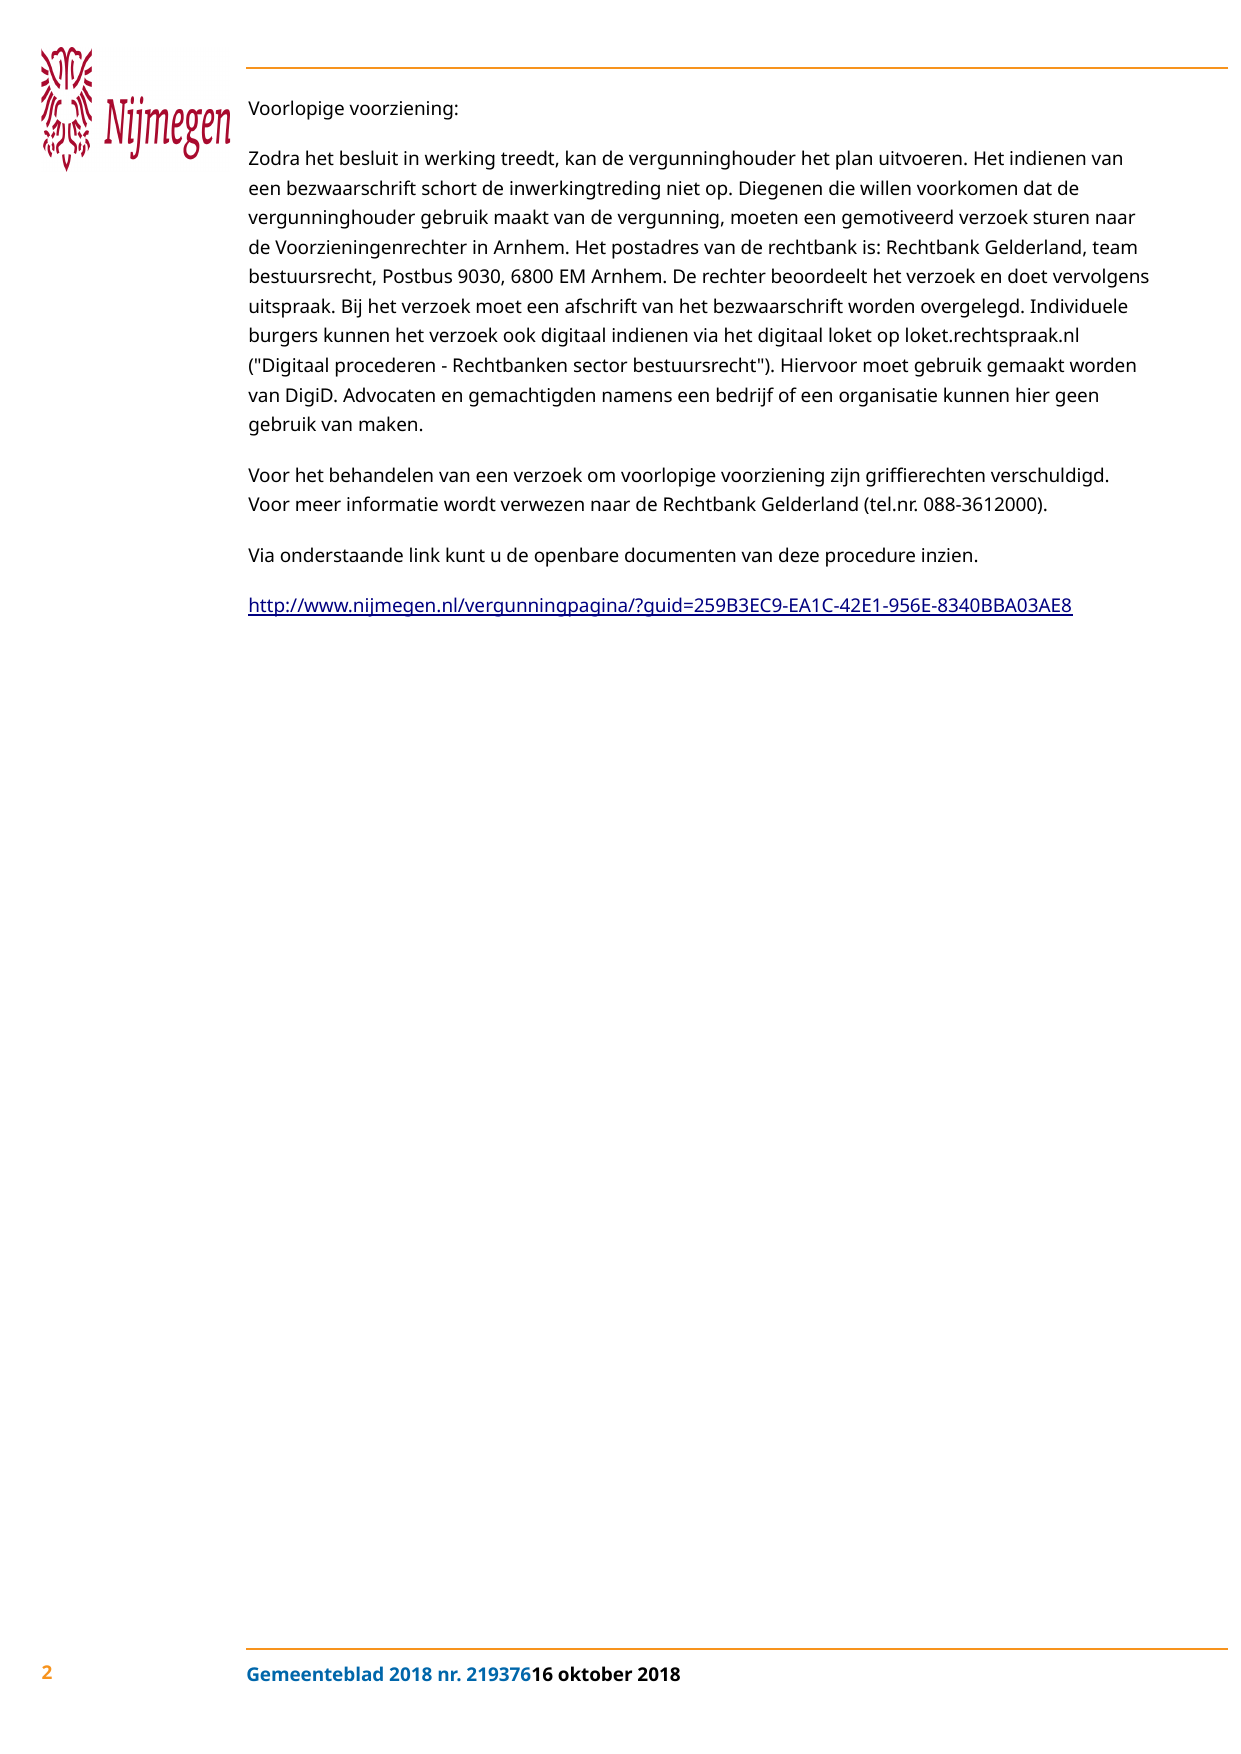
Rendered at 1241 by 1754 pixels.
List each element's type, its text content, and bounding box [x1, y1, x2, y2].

text Via onderstaande link kunt u de openbare documenten van deze procedure inzien. [248, 542, 1152, 568]
text Voor het behandelen van een verzoek om voorlopige voorziening zijn griffierechten verschuldigd. Voor meer informatie wordt verwezen naar de Rechtbank Gelderland (tel.nr. 088-3612000). [248, 462, 1152, 517]
picture [41, 47, 231, 172]
text Zodra het besluit in werking treedt, kan de vergunninghouder het plan uitvoeren. Het indienen van een bezwaarschrift schort de inwerkingtreding niet op. Diegenen die willen voorkomen dat de vergunninghouder gebruik maakt van de vergunning, moeten een gemotiveerd verzoek sturen naar de Voorzieningenrechter in Arnhem. Het postadres van de rechtbank is: Rechtbank Gelderland, team bestuursrecht, Postbus 9030, 6800 EM Arnhem. De rechter beoordeelt het verzoek en doet vervolgens uitspraak. Bij het verzoek moet een afschrift van het bezwaarschrift worden overgelegd. Individuele burgers kunnen het verzoek ook digitaal indienen via het digitaal loket op loket.rechtspraak.nl ("Digitaal procederen - Rechtbanken sector bestuursrecht"). Hiervoor moet gebruik gemaakt worden van DigiD. Advocaten en gemachtigden namens een bedrijf of een organisatie kunnen hier geen gebruik van maken. [248, 145, 1152, 437]
text http://www.nijmegen.nl/vergunningpagina/?guid=259B3EC9-EA1C-42E1-956E-8340BBA03AE8 [248, 592, 1152, 618]
text Voorlopige voorziening: [248, 95, 1152, 121]
